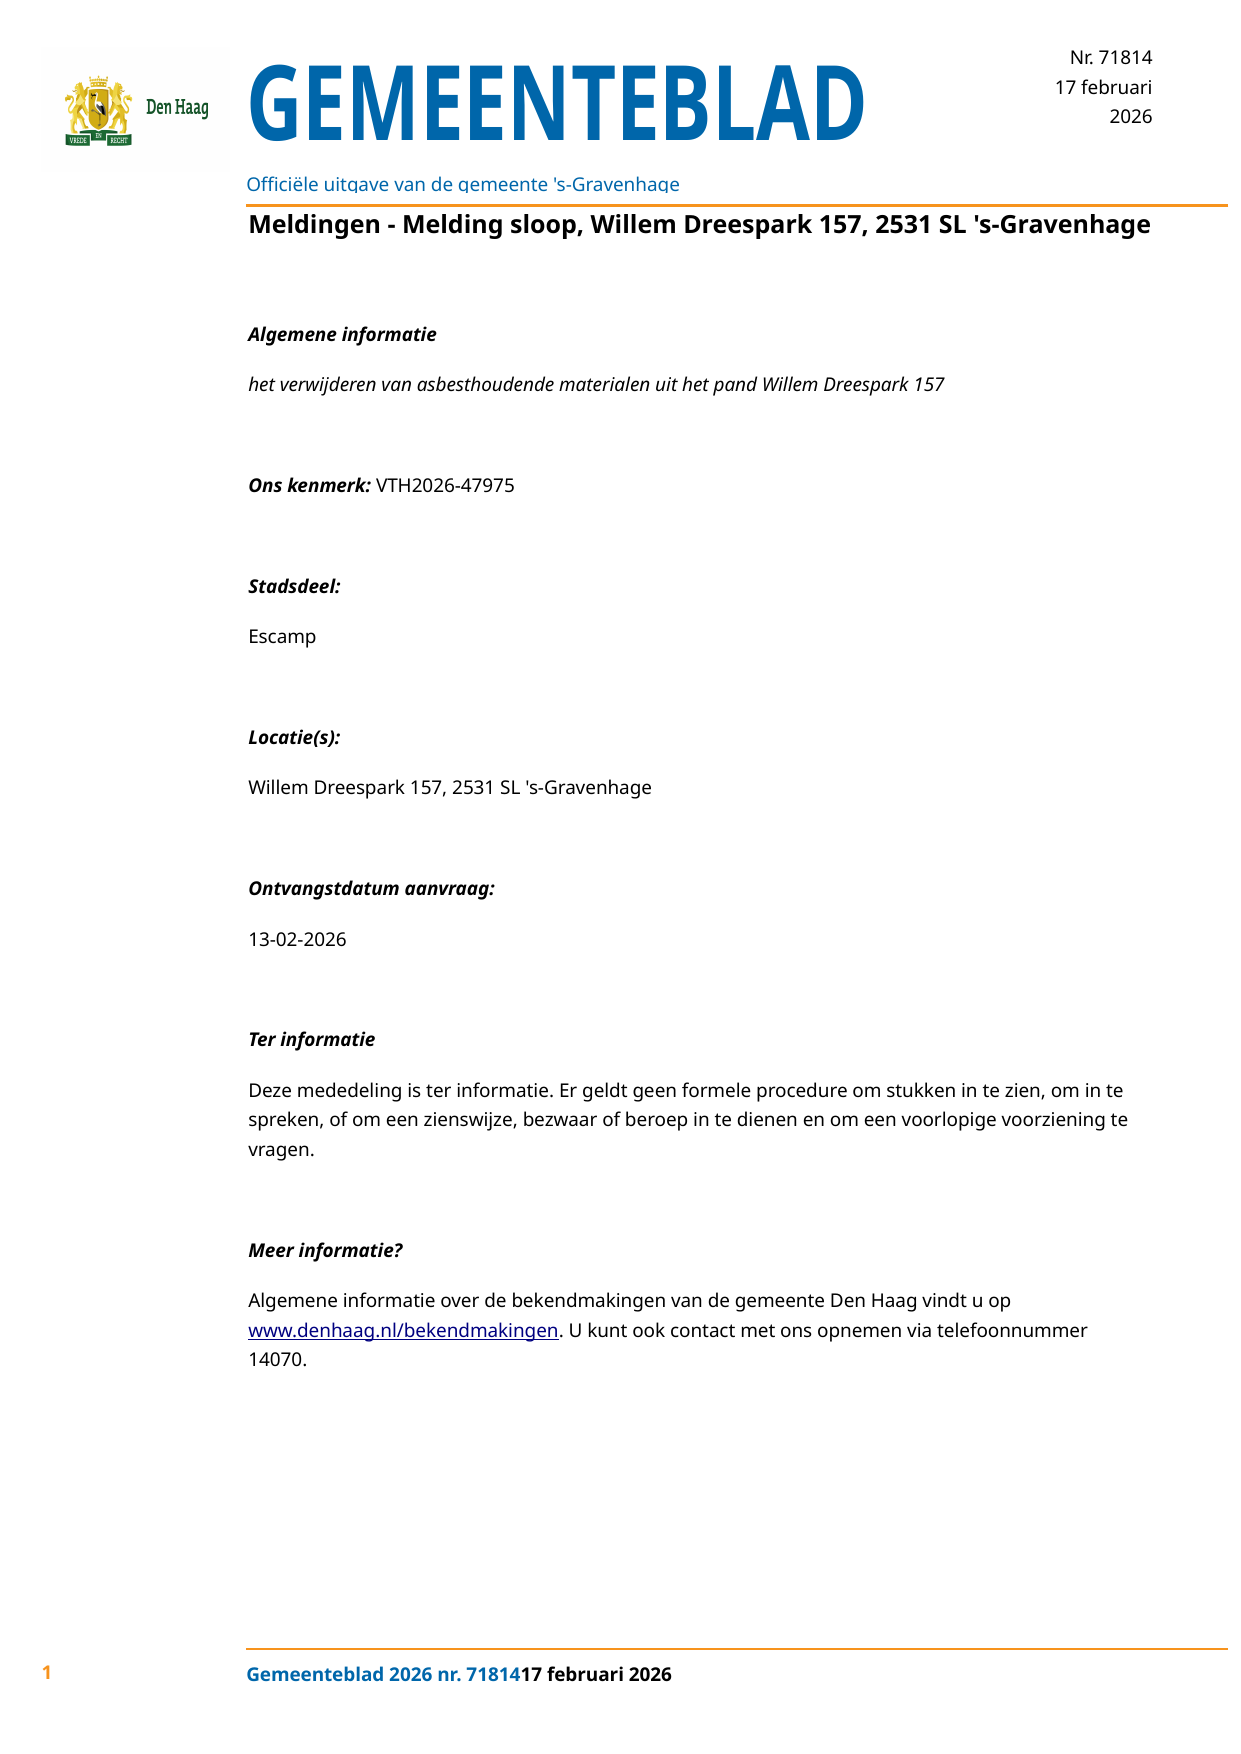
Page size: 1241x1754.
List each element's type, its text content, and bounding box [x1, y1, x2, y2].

text Ons kenmerk: VTH2026-47975 [248, 472, 1152, 498]
text Meldingen - Melding sloop, Willem Dreespark 157, 2531 SL 's-Gravenhage [248, 207, 1152, 241]
text Algemene informatie [248, 321, 1152, 346]
text Ontvangstdatum aanvraag: [248, 875, 1152, 901]
text Meer informatie? [248, 1237, 1152, 1263]
text het verwijderen van asbesthoudende materialen uit het pand Willem Dreespark 157 [248, 371, 1152, 397]
text 13-02-2026 [248, 926, 1152, 951]
text Ter informatie [248, 1027, 1152, 1052]
text Escamp [248, 623, 1152, 649]
text Locatie(s): [248, 724, 1152, 750]
picture [41, 47, 231, 172]
text Deze mededeling is ter informatie. Er geldt geen formele procedure om stukken in te zien, om in te spreken, of om een zienswijze, bezwaar of beroep in te dienen en om een voorlopige voorziening te vragen. [248, 1077, 1152, 1162]
text Algemene informatie over de bekendmakingen van de gemeente Den Haag vindt u op www.denhaag.nl/bekendmakingen. U kunt ook contact met ons opnemen via telefoonnummer 14070. [248, 1287, 1152, 1372]
text Stadsdeel: [248, 573, 1152, 598]
text Willem Dreespark 157, 2531 SL 's-Gravenhage [248, 774, 1152, 800]
